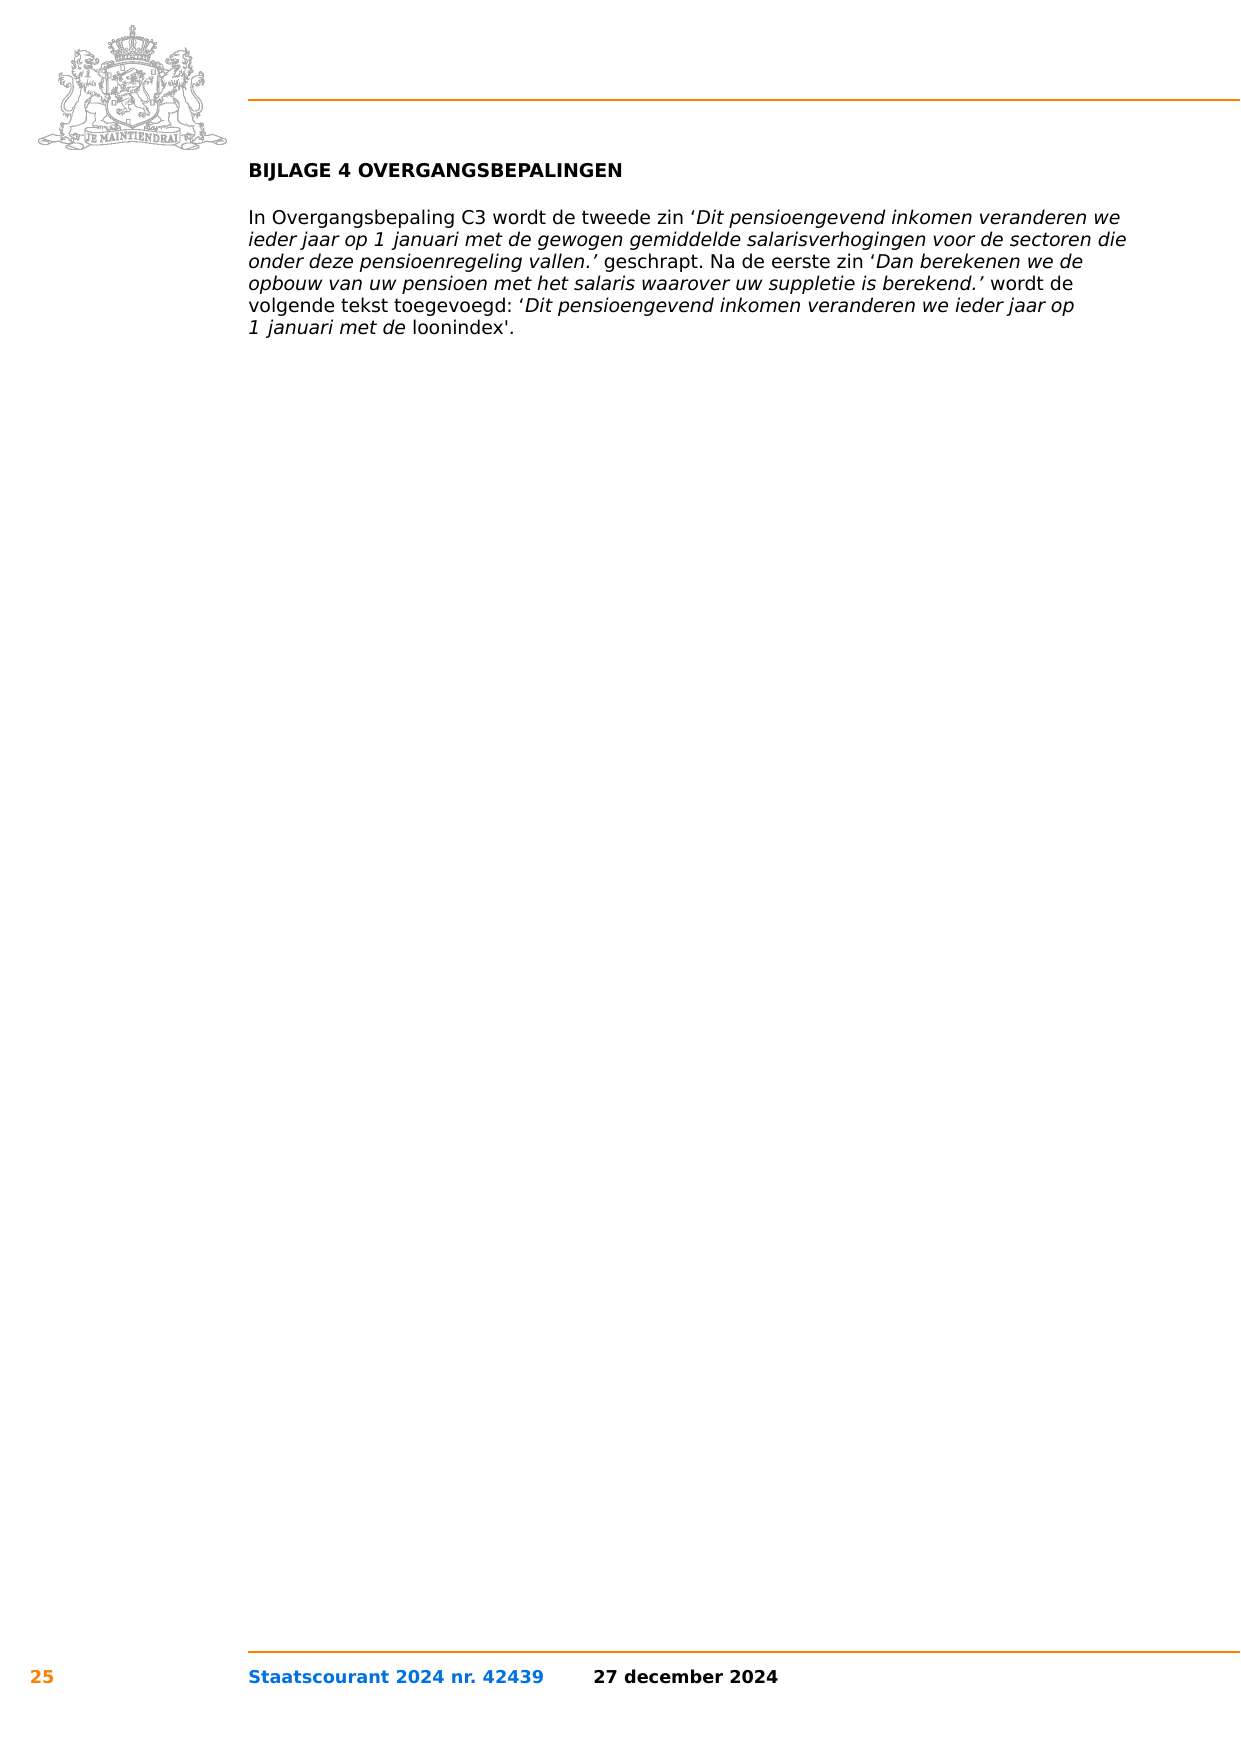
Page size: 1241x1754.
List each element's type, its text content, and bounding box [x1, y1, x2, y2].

picture [38, 25, 227, 150]
subtitle BIJLAGE 4 OVERGANGSBEPALINGEN [248, 160, 1163, 182]
text In Overgangsbepaling C3 wordt de tweede zin ‘Dit pensioengevend inkomen veranderen we ieder jaar op 1 januari met de gewogen gemiddelde salarisverhogingen voor de sectoren die onder deze pensioenregeling vallen.’ geschrapt. Na de eerste zin ‘Dan berekenen we de opbouw van uw pensioen met het salaris waarover uw suppletie is berekend.’ wordt de volgende tekst toegevoegd: ‘Dit pensioengevend inkomen veranderen we ieder jaar op 1 januari met de loonindex'. [248, 207, 1163, 339]
